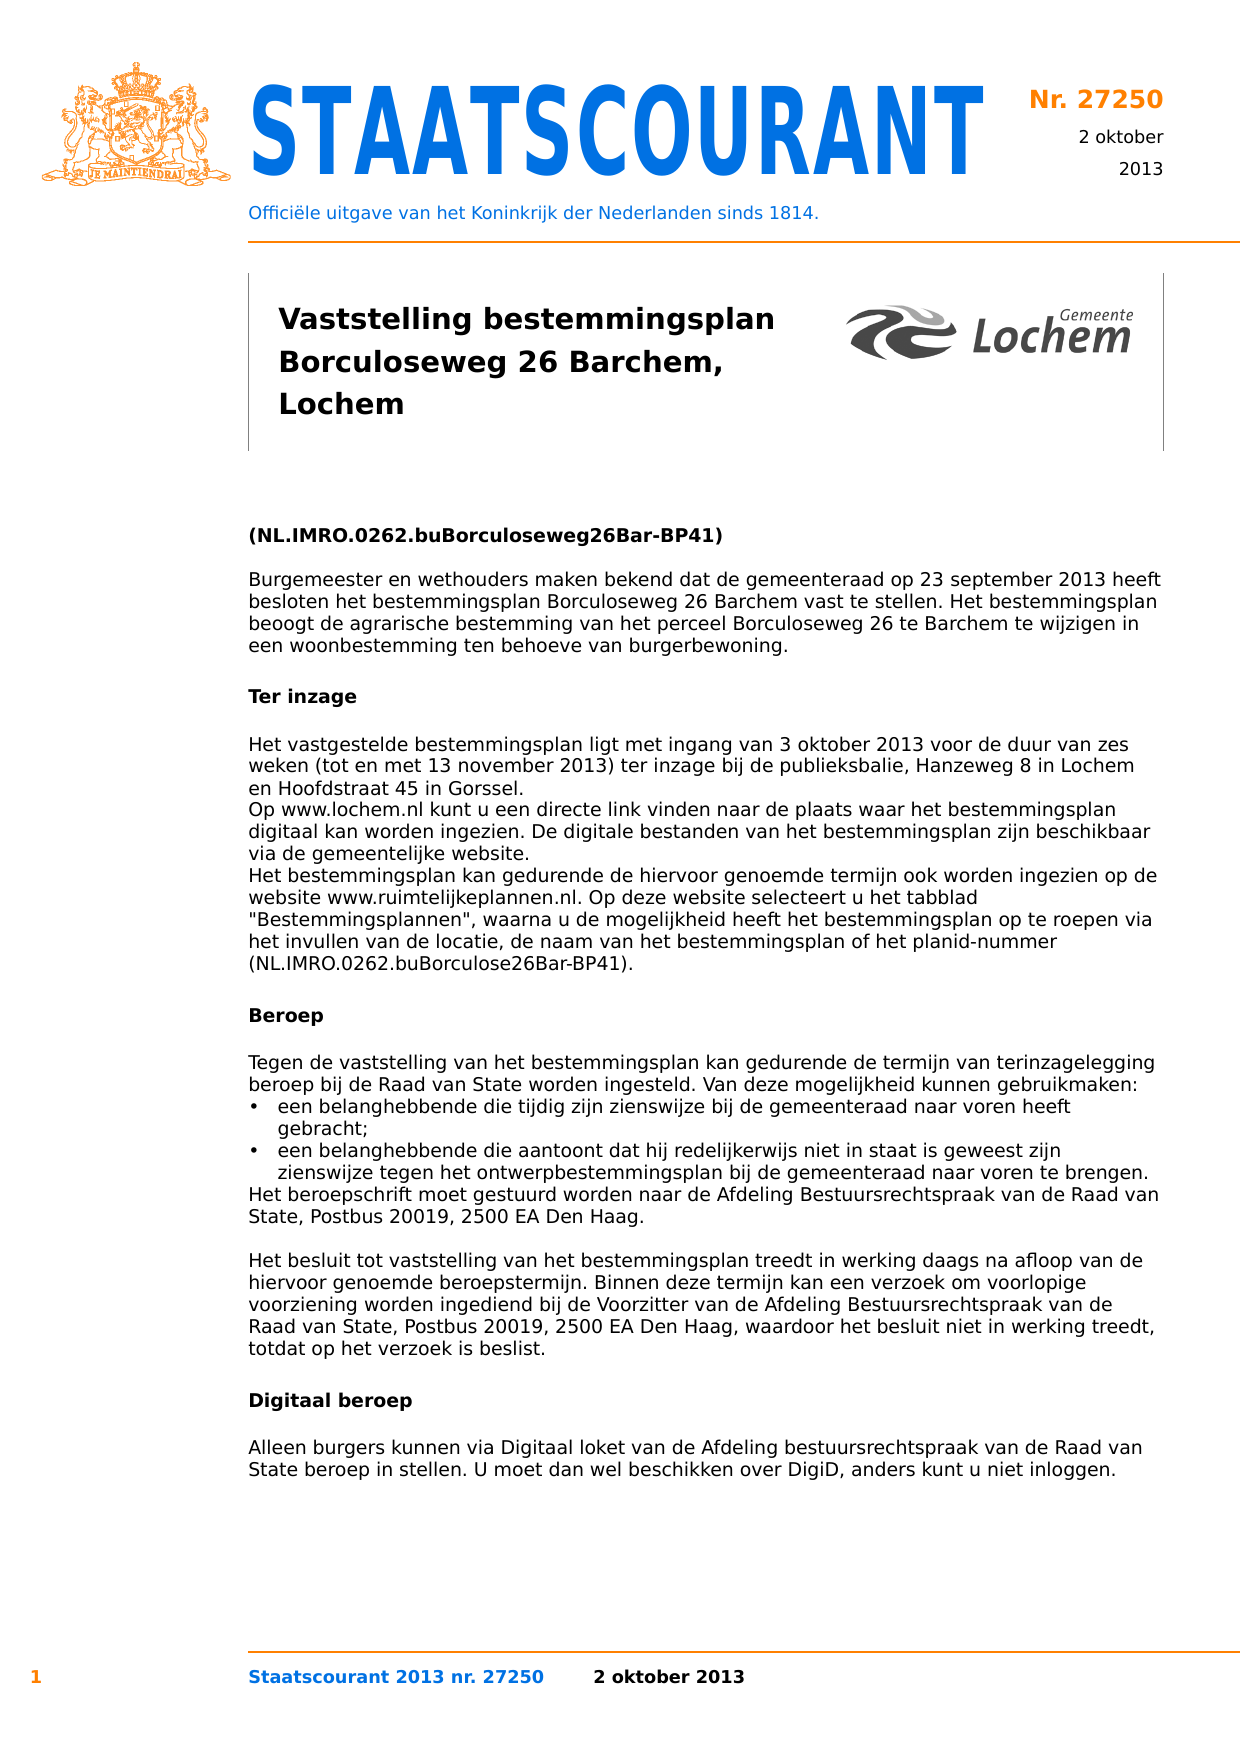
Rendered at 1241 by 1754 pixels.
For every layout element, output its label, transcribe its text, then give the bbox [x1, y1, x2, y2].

table_cell 2013 [998, 153, 1240, 203]
text Het vastgestelde bestemmingsplan ligt met ingang van 3 oktober 2013 voor de duur van zes weken (tot en met 13 november 2013) ter inzage bij de publieksbalie, Hanzeweg 8 in Lochem en Hoofdstraat 45 in Gorssel. [248, 733, 1163, 799]
picture [41, 62, 231, 186]
subtitle Beroep [248, 1005, 1163, 1027]
table_header STAATSCOURANT [248, 62, 998, 203]
table_header [25, 62, 248, 241]
text (NL.IMRO.0262.buBorculoseweg26Bar-BP41) [248, 525, 1163, 547]
text Op www.lochem.nl kunt u een directe link vinden naar de plaats waar het bestemmingsplan digitaal kan worden ingezien. De digitale bestanden van het bestemmingsplan zijn beschikbaar via de gemeentelijke website. [248, 799, 1163, 865]
text Het besluit tot vaststelling van het bestemmingsplan treedt in werking daags na afloop van de hiervoor genoemde beroepstermijn. Binnen deze termijn kan een verzoek om voorlopige voorziening worden ingediend bij de Voorzitter van de Afdeling Bestuursrechtspraak van de Raad van State, Postbus 20019, 2500 EA Den Haag, waardoor het besluit niet in werking treedt, totdat op het verzoek is beslist. [248, 1250, 1163, 1360]
text Alleen burgers kunnen via Digitaal loket van de Afdeling bestuursrechtspraak van de Raad van State beroep in stellen. U moet dan wel beschikken over DigiD, anders kunt u niet inloggen. [248, 1437, 1163, 1481]
picture [844, 302, 1134, 362]
text Het bestemmingsplan kan gedurende de hiervoor genoemde termijn ook worden ingezien op de website www.ruimtelijkeplannen.nl. Op deze website selecteert u het tabblad "Bestemmingsplannen", waarna u de mogelijkheid heeft het bestemmingsplan op te roepen via het invullen van de locatie, de naam van het bestemmingsplan of het planid-nummer (NL.IMRO.0262.buBorculose26Bar-BP41). [248, 865, 1163, 975]
table_header Nr. 27250 [998, 62, 1240, 121]
text Het beroepschrift moet gestuurd worden naar de Afdeling Bestuursrechtspraak van de Raad van State, Postbus 20019, 2500 EA Den Haag. [248, 1184, 1163, 1228]
table_cell 2 oktober [998, 121, 1240, 153]
text • een belanghebbende die aantoont dat hij redelijkerwijs niet in staat is geweest zijn zienswijze tegen het ontwerpbestemmingsplan bij de gemeenteraad naar voren te brengen. [248, 1140, 1163, 1184]
text Tegen de vaststelling van het bestemmingsplan kan gedurende de termijn van terinzagelegging beroep bij de Raad van State worden ingesteld. Van deze mogelijkheid kunnen gebruikmaken: [248, 1052, 1163, 1096]
subtitle Ter inzage [248, 686, 1163, 708]
text • een belanghebbende die tijdig zijn zienswijze bij de gemeenteraad naar voren heeft gebracht; [248, 1096, 1163, 1140]
text Burgemeester en wethouders maken bekend dat de gemeenteraad op 23 september 2013 heeft besloten het bestemmingsplan Borculoseweg 26 Barchem vast te stellen. Het bestemmingsplan beoogt de agrarische bestemming van het perceel Borculoseweg 26 te Barchem te wijzigen in een woonbestemming ten behoeve van burgerbewoning. [248, 568, 1163, 656]
subtitle Vaststelling bestemmingsplan Borculoseweg 26 Barchem, Lochem [249, 273, 1163, 451]
subtitle Digitaal beroep [248, 1390, 1163, 1412]
table_cell Officiële uitgave van het Koninkrijk der Nederlanden sinds 1814. [248, 203, 1240, 241]
